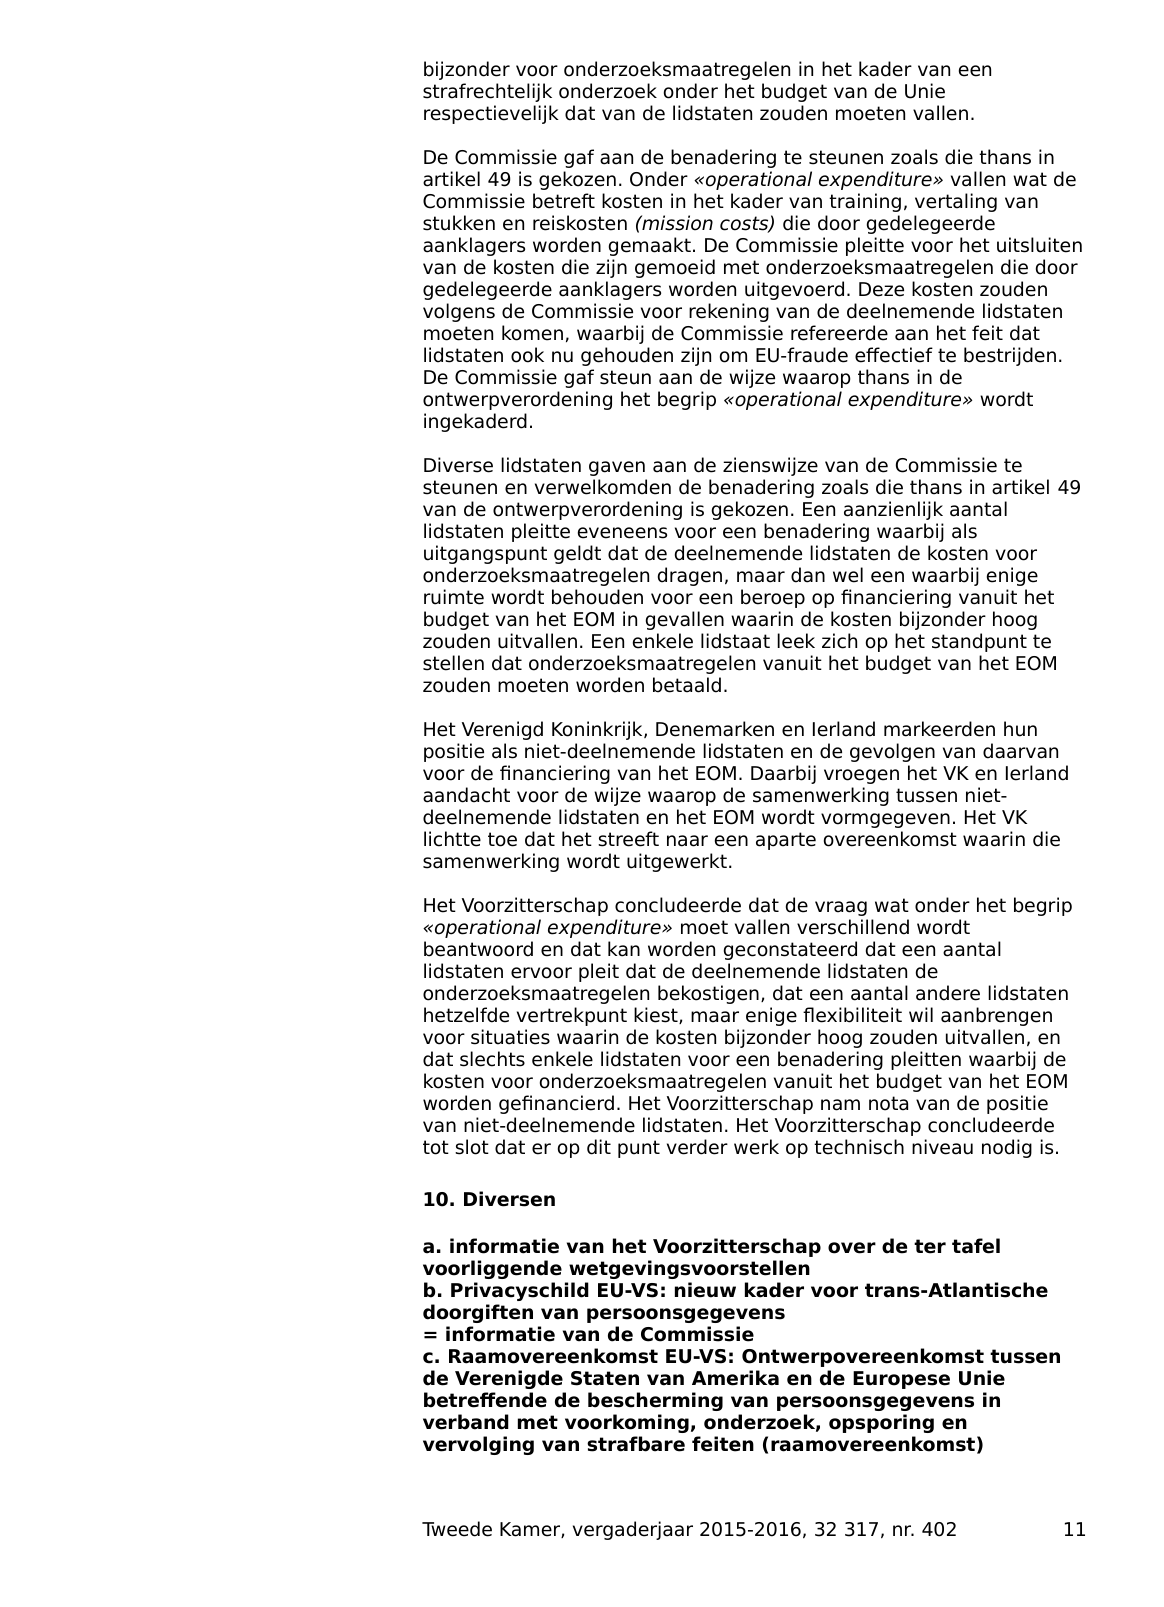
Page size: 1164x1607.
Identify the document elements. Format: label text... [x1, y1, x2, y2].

text Diverse lidstaten gaven aan de zienswijze van de Commissie te steunen en verwelkomden de benadering zoals die thans in artikel 49 van de ontwerpverordening is gekozen. Een aanzienlijk aantal lidstaten pleitte eveneens voor een benadering waarbij als uitgangspunt geldt dat de deelnemende lidstaten de kosten voor onderzoeksmaatregelen dragen, maar dan wel een waarbij enige ruimte wordt behouden voor een beroep op financiering vanuit het budget van het EOM in gevallen waarin de kosten bijzonder hoog zouden uitvallen. Een enkele lidstaat leek zich op het standpunt te stellen dat onderzoeksmaatregelen vanuit het budget van het EOM zouden moeten worden betaald. [422, 455, 1087, 697]
text Het Verenigd Koninkrijk, Denemarken en Ierland markeerden hun positie als niet-deelnemende lidstaten en de gevolgen van daarvan voor de financiering van het EOM. Daarbij vroegen het VK en Ierland aandacht voor de wijze waarop de samenwerking tussen niet-deelnemende lidstaten en het EOM wordt vormgegeven. Het VK lichtte toe dat het streeft naar een aparte overeenkomst waarin die samenwerking wordt uitgewerkt. [422, 719, 1087, 873]
text Het Voorzitterschap concludeerde dat de vraag wat onder het begrip «operational expenditure» moet vallen verschillend wordt beantwoord en dat kan worden geconstateerd dat een aantal lidstaten ervoor pleit dat de deelnemende lidstaten de onderzoeksmaatregelen bekostigen, dat een aantal andere lidstaten hetzelfde vertrekpunt kiest, maar enige flexibiliteit wil aanbrengen voor situaties waarin de kosten bijzonder hoog zouden uitvallen, en dat slechts enkele lidstaten voor een benadering pleitten waarbij de kosten voor onderzoeksmaatregelen vanuit het budget van het EOM worden gefinancierd. Het Voorzitterschap nam nota van de positie van niet-deelnemende lidstaten. Het Voorzitterschap concludeerde tot slot dat er op dit punt verder werk op technisch niveau nodig is. [422, 895, 1087, 1159]
text a. informatie van het Voorzitterschap over de ter tafel voorliggende wetgevingsvoorstellen [422, 1236, 1087, 1280]
subtitle 10. Diversen [422, 1189, 1087, 1211]
text b. Privacyschild EU-VS: nieuw kader voor trans-Atlantische doorgiften van persoonsgegevens [422, 1280, 1087, 1324]
text c. Raamovereenkomst EU-VS: Ontwerpovereenkomst tussen de Verenigde Staten van Amerika en de Europese Unie betreffende de bescherming van persoonsgegevens in verband met voorkoming, onderzoek, opsporing en vervolging van strafbare feiten (raamovereenkomst) [422, 1346, 1087, 1456]
text = informatie van de Commissie [422, 1324, 1087, 1346]
text bijzonder voor onderzoeksmaatregelen in het kader van een strafrechtelijk onderzoek onder het budget van de Unie respectievelijk dat van de lidstaten zouden moeten vallen. [422, 59, 1087, 125]
text De Commissie gaf aan de benadering te steunen zoals die thans in artikel 49 is gekozen. Onder «operational expenditure» vallen wat de Commissie betreft kosten in het kader van training, vertaling van stukken en reiskosten (mission costs) die door gedelegeerde aanklagers worden gemaakt. De Commissie pleitte voor het uitsluiten van de kosten die zijn gemoeid met onderzoeksmaatregelen die door gedelegeerde aanklagers worden uitgevoerd. Deze kosten zouden volgens de Commissie voor rekening van de deelnemende lidstaten moeten komen, waarbij de Commissie refereerde aan het feit dat lidstaten ook nu gehouden zijn om EU-fraude effectief te bestrijden. De Commissie gaf steun aan de wijze waarop thans in de ontwerpverordening het begrip «operational expenditure» wordt ingekaderd. [422, 147, 1087, 433]
